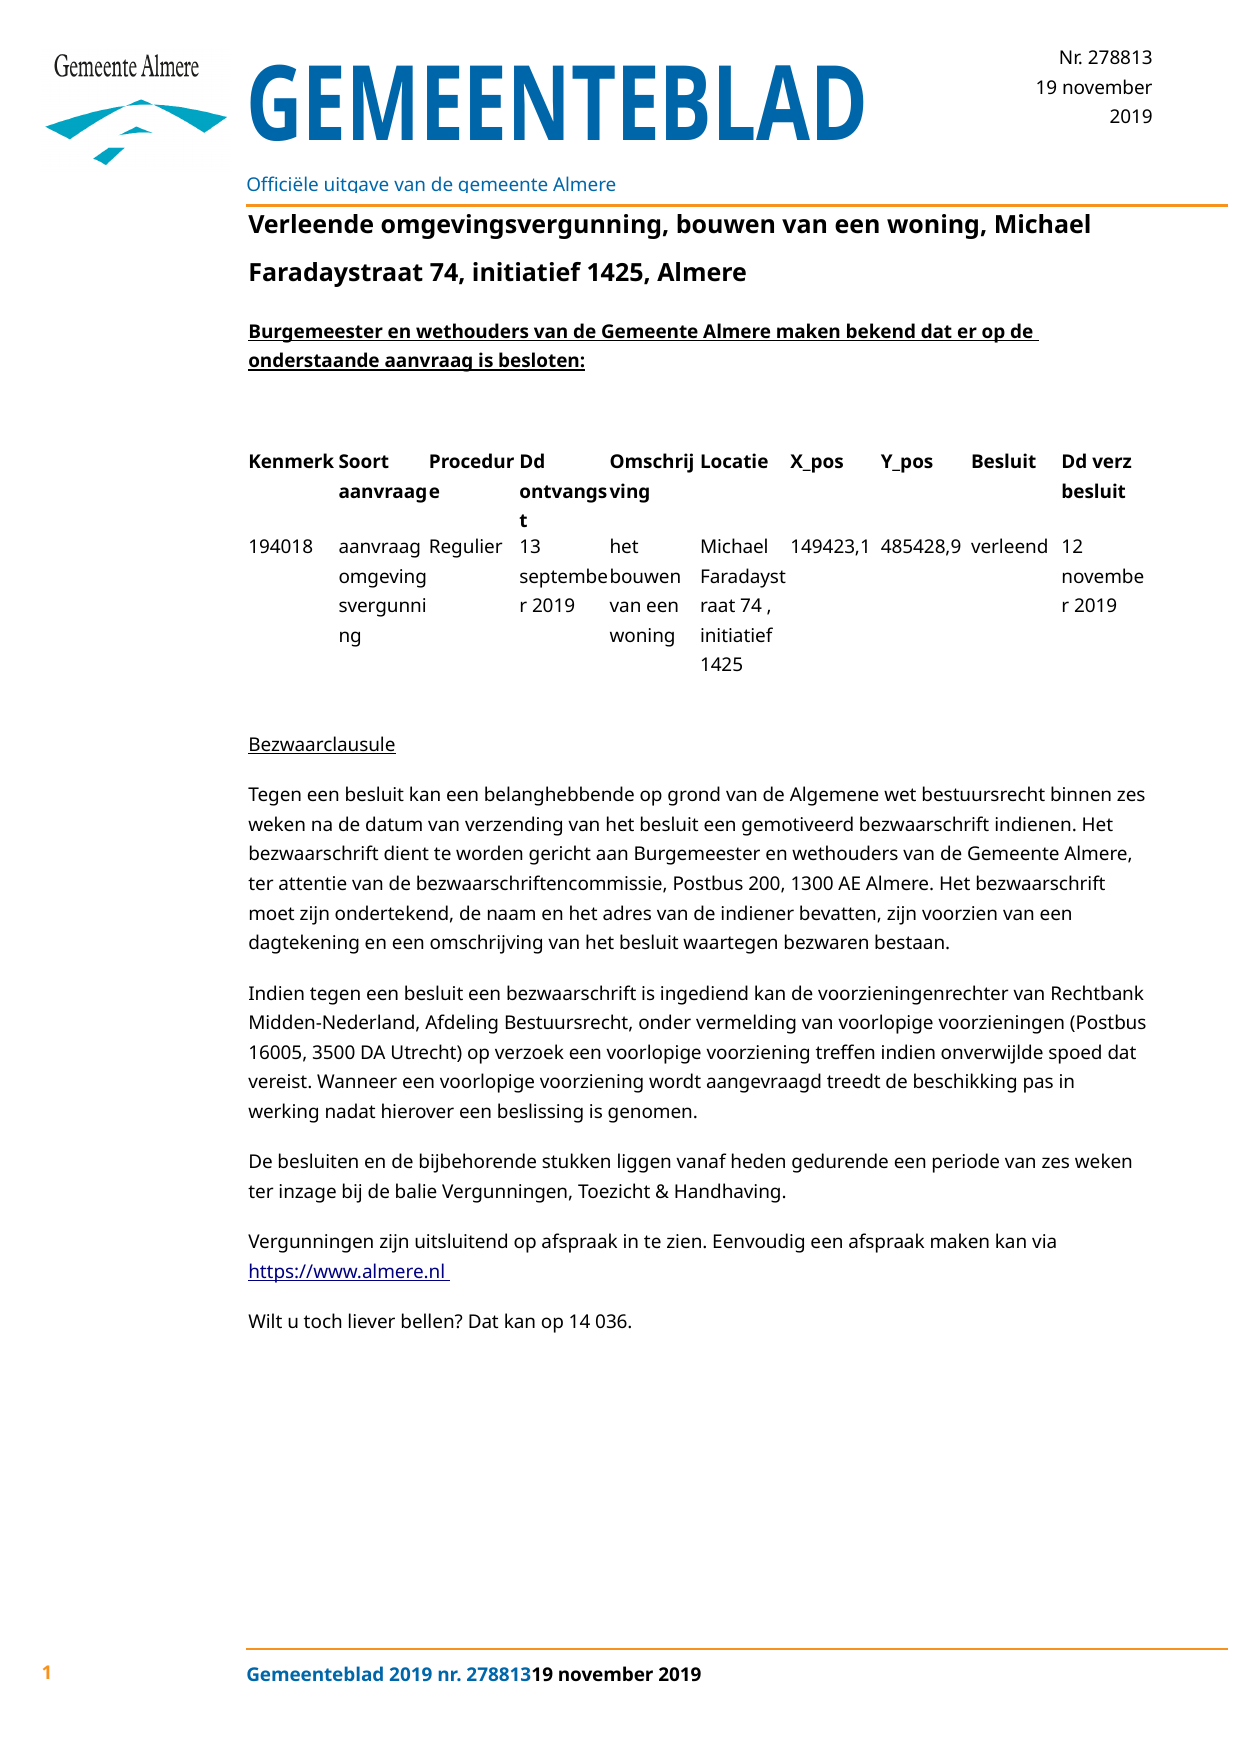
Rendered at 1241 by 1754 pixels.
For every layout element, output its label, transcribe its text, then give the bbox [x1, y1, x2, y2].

picture [41, 47, 231, 172]
table_header Locatie [700, 449, 790, 533]
table_header Dd verz besluit [1061, 449, 1152, 533]
table_cell Michael Faradaystraat 74 , initiatief 1425 [700, 533, 790, 677]
table_header X_pos [790, 449, 881, 533]
table_cell het bouwen van een woning [609, 533, 700, 677]
table_header Procedure [429, 449, 519, 533]
text De besluiten en de bijbehorende stukken liggen vanaf heden gedurende een periode van zes weken ter inzage bij de balie Vergunningen, Toezicht & Handhaving. [248, 1148, 1152, 1204]
table_header Omschrijving [609, 449, 700, 533]
text Burgemeester en wethouders van de Gemeente Almere maken bekend dat er op de onderstaande aanvraag is besloten: [248, 318, 1152, 373]
text Wilt u toch liever bellen? Dat kan op 14 036. [248, 1308, 1152, 1334]
text Tegen een besluit kan een belanghebbende op grond van de Algemene wet bestuursrecht binnen zes weken na de datum van verzending van het besluit een gemotiveerd bezwaarschrift indienen. Het bezwaarschrift dient te worden gericht aan Burgemeester en wethouders van de Gemeente Almere, ter attentie van de bezwaarschriftencommissie, Postbus 200, 1300 AE Almere. Het bezwaarschrift moet zijn ondertekend, de naam en het adres van de indiener bevatten, zijn voorzien van een dagtekening en een omschrijving van het besluit waartegen bezwaren bestaan. [248, 781, 1152, 955]
table_header Soort aanvraag [338, 449, 429, 533]
table_header Besluit [971, 449, 1061, 533]
table_cell 12 november 2019 [1061, 533, 1152, 677]
text Indien tegen een besluit een bezwaarschrift is ingediend kan de voorzieningenrechter van Rechtbank Midden-Nederland, Afdeling Bestuursrecht, onder vermelding van voorlopige voorzieningen (Postbus 16005, 3500 DA Utrecht) op verzoek een voorlopige voorziening treffen indien onverwijlde spoed dat vereist. Wanneer een voorlopige voorziening wordt aangevraagd treedt de beschikking pas in werking nadat hierover een beslissing is genomen. [248, 980, 1152, 1124]
text Vergunningen zijn uitsluitend op afspraak in te zien. Eenvoudig een afspraak maken kan via https://www.almere.nl [248, 1228, 1152, 1284]
table_cell verleend [971, 533, 1061, 677]
table_header Kenmerk [248, 449, 338, 533]
table_cell aanvraag omgevingsvergunning [338, 533, 429, 677]
table_cell 485428,9 [881, 533, 971, 677]
table_cell 194018 [248, 533, 338, 677]
table_cell 13 september 2019 [519, 533, 609, 677]
text Verleende omgevingsvergunning, bouwen van een woning, Michael Faradaystraat 74, initiatief 1425, Almere [248, 207, 1152, 288]
table_cell Regulier [429, 533, 519, 677]
table_cell 149423,1 [790, 533, 881, 677]
table_header Y_pos [881, 449, 971, 533]
table_header Dd ontvangst [519, 449, 609, 533]
text Bezwaarclausule [248, 731, 1152, 757]
